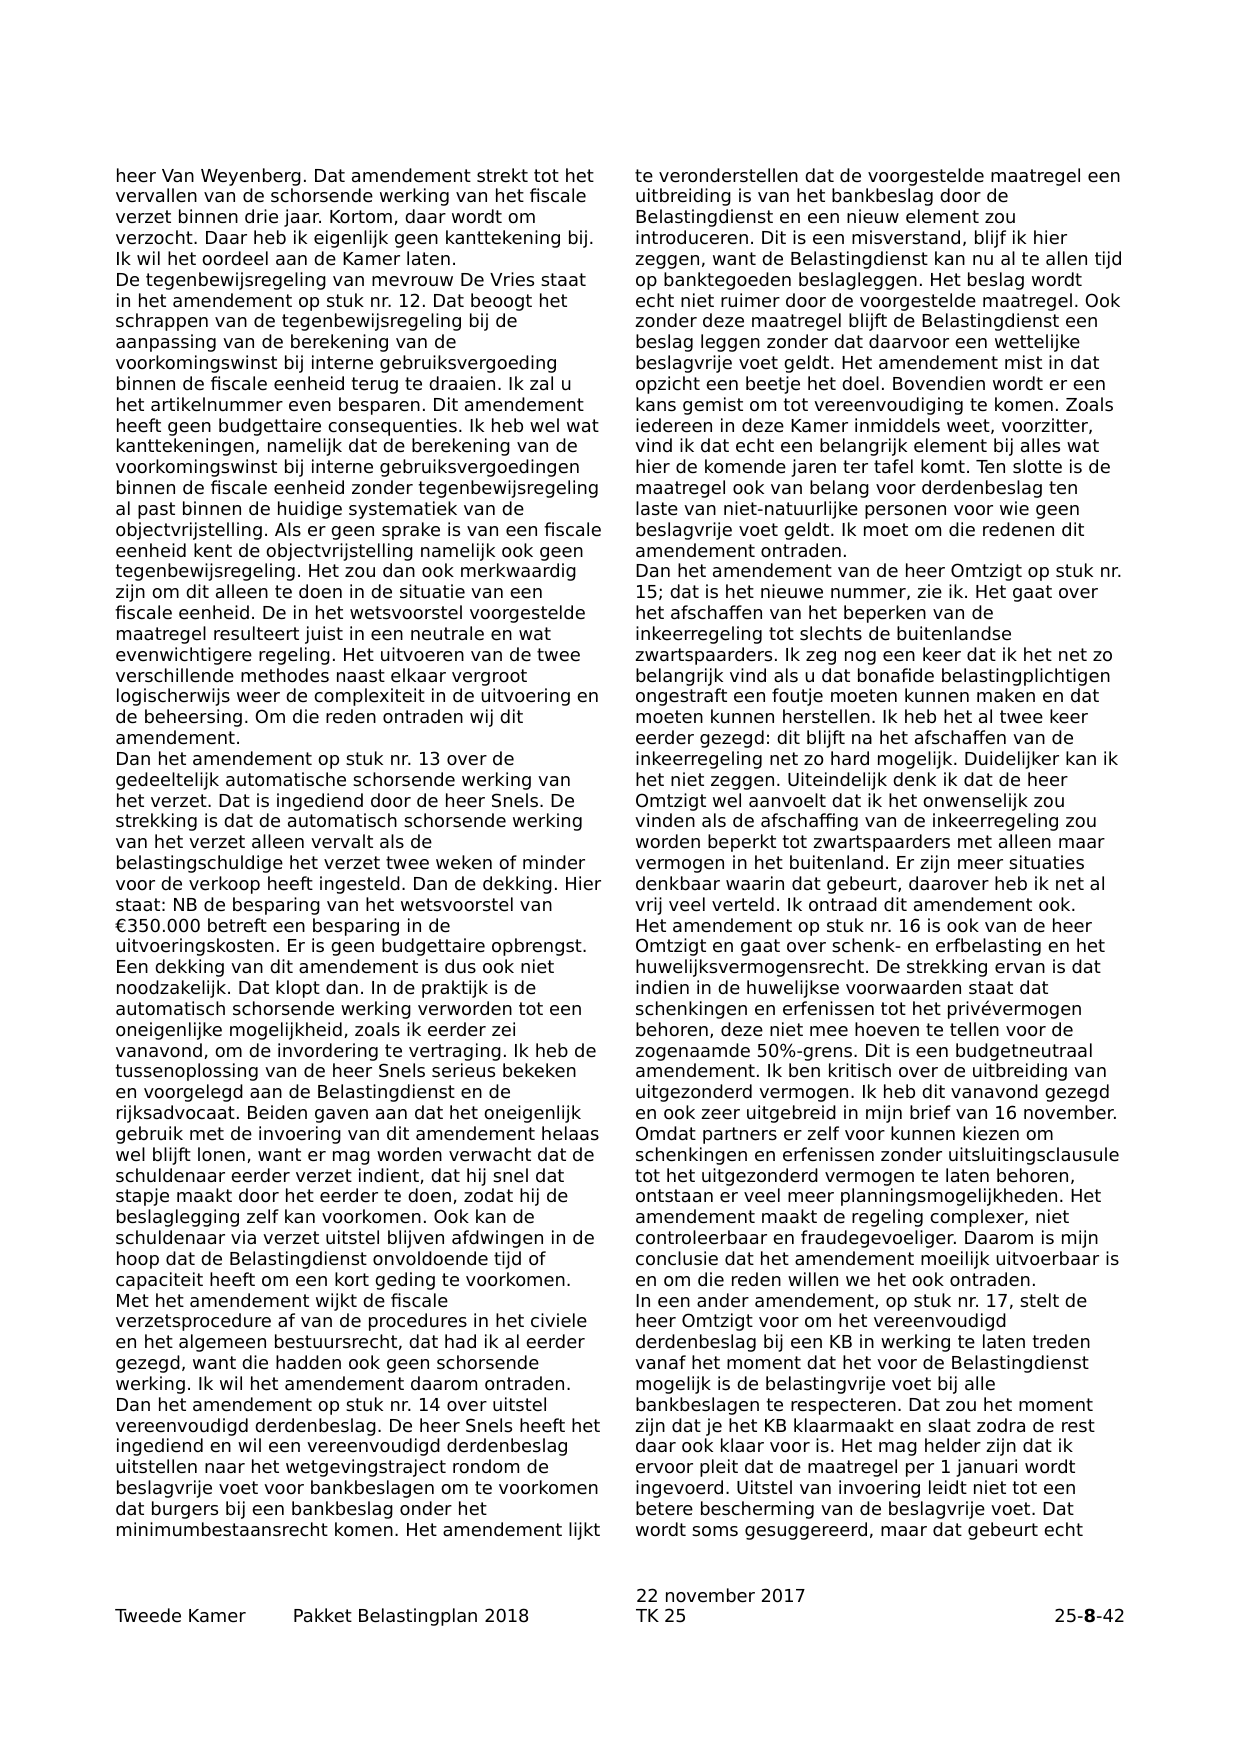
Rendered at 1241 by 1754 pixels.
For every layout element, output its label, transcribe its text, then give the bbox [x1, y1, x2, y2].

text Dan het amendement op stuk nr. 13 over de gedeeltelijk automatische schorsende werking van het verzet. Dat is ingediend door de heer Snels. De strekking is dat de automatisch schorsende werking van het verzet alleen vervalt als de belastingschuldige het verzet twee weken of minder voor de verkoop heeft ingesteld. Dan de dekking. Hier staat: NB de besparing van het wetsvoorstel van €350.000 betreft een besparing in de uitvoeringskosten. Er is geen budgettaire opbrengst. Een dekking van dit amendement is dus ook niet noodzakelijk. Dat klopt dan. In de praktijk is de automatisch schorsende werking verworden tot een oneigenlijke mogelijkheid, zoals ik eerder zei vanavond, om de invordering te vertraging. Ik heb de tussenoplossing van de heer Snels serieus bekeken en voorgelegd aan de Belastingdienst en de rijksadvocaat. Beiden gaven aan dat het oneigenlijk gebruik met de invoering van dit amendement helaas wel blijft lonen, want er mag worden verwacht dat de schuldenaar eerder verzet indient, dat hij snel dat stapje maakt door het eerder te doen, zodat hij de beslaglegging zelf kan voorkomen. Ook kan de schuldenaar via verzet uitstel blijven afdwingen in de hoop dat de Belastingdienst onvoldoende tijd of capaciteit heeft om een kort geding te voorkomen. Met het amendement wijkt de fiscale verzetsprocedure af van de procedures in het civiele en het algemeen bestuursrecht, dat had ik al eerder gezegd, want die hadden ook geen schorsende werking. Ik wil het amendement daarom ontraden. [115, 749, 605, 1394]
text De tegenbewijsregeling van mevrouw De Vries staat in het amendement op stuk nr. 12. Dat beoogt het schrappen van de tegenbewijsregeling bij de aanpassing van de berekening van de voorkomingswinst bij interne gebruiksvergoeding binnen de fiscale eenheid terug te draaien. Ik zal u het artikelnummer even besparen. Dit amendement heeft geen budgettaire consequenties. Ik heb wel wat kanttekeningen, namelijk dat de berekening van de voorkomingswinst bij interne gebruiksvergoedingen binnen de fiscale eenheid zonder tegenbewijsregeling al past binnen de huidige systematiek van de objectvrijstelling. Als er geen sprake is van een fiscale eenheid kent de objectvrijstelling namelijk ook geen tegenbewijsregeling. Het zou dan ook merkwaardig zijn om dit alleen te doen in de situatie van een fiscale eenheid. De in het wetsvoorstel voorgestelde maatregel resulteert juist in een neutrale en wat evenwichtigere regeling. Het uitvoeren van de twee verschillende methodes naast elkaar vergroot logischerwijs weer de complexiteit in de uitvoering en de beheersing. Om die reden ontraden wij dit amendement. [115, 269, 605, 749]
text heer Van Weyenberg. Dat amendement strekt tot het vervallen van de schorsende werking van het fiscale verzet binnen drie jaar. Kortom, daar wordt om verzocht. Daar heb ik eigenlijk geen kanttekening bij. Ik wil het oordeel aan de Kamer laten. [115, 165, 605, 269]
text Dan het amendement van de heer Omtzigt op stuk nr. 15; dat is het nieuwe nummer, zie ik. Het gaat over het afschaffen van het beperken van de inkeerregeling tot slechts de buitenlandse zwartspaarders. Ik zeg nog een keer dat ik het net zo belangrijk vind als u dat bonafide belastingplichtigen ongestraft een foutje moeten kunnen maken en dat moeten kunnen herstellen. Ik heb het al twee keer eerder gezegd: dit blijft na het afschaffen van de inkeerregeling net zo hard mogelijk. Duidelijker kan ik het niet zeggen. Uiteindelijk denk ik dat de heer Omtzigt wel aanvoelt dat ik het onwenselijk zou vinden als de afschaffing van de inkeerregeling zou worden beperkt tot zwartspaarders met alleen maar vermogen in het buitenland. Er zijn meer situaties denkbaar waarin dat gebeurt, daarover heb ik net al vrij veel verteld. Ik ontraad dit amendement ook. [635, 561, 1125, 915]
text te veronderstellen dat de voorgestelde maatregel een uitbreiding is van het bankbeslag door de Belastingdienst en een nieuw element zou introduceren. Dit is een misverstand, blijf ik hier zeggen, want de Belastingdienst kan nu al te allen tijd op banktegoeden beslagleggen. Het beslag wordt echt niet ruimer door de voorgestelde maatregel. Ook zonder deze maatregel blijft de Belastingdienst een beslag leggen zonder dat daarvoor een wettelijke beslagvrije voet geldt. Het amendement mist in dat opzicht een beetje het doel. Bovendien wordt er een kans gemist om tot vereenvoudiging te komen. Zoals iedereen in deze Kamer inmiddels weet, voorzitter, vind ik dat echt een belangrijk element bij alles wat hier de komende jaren ter tafel komt. Ten slotte is de maatregel ook van belang voor derdenbeslag ten laste van niet-natuurlijke personen voor wie geen beslagvrije voet geldt. Ik moet om die redenen dit amendement ontraden. [635, 165, 1125, 561]
text Dan het amendement op stuk nr. 14 over uitstel vereenvoudigd derdenbeslag. De heer Snels heeft het ingediend en wil een vereenvoudigd derdenbeslag uitstellen naar het wetgevingstraject rondom de beslagvrije voet voor bankbeslagen om te voorkomen dat burgers bij een bankbeslag onder het minimumbestaansrecht komen. Het amendement lijkt [115, 1394, 605, 1540]
text Het amendement op stuk nr. 16 is ook van de heer Omtzigt en gaat over schenk- en erfbelasting en het huwelijksvermogensrecht. De strekking ervan is dat indien in de huwelijkse voorwaarden staat dat schenkingen en erfenissen tot het privévermogen behoren, deze niet mee hoeven te tellen voor de zogenaamde 50%-grens. Dit is een budgetneutraal amendement. Ik ben kritisch over de uitbreiding van uitgezonderd vermogen. Ik heb dit vanavond gezegd en ook zeer uitgebreid in mijn brief van 16 november. Omdat partners er zelf voor kunnen kiezen om schenkingen en erfenissen zonder uitsluitingsclausule tot het uitgezonderd vermogen te laten behoren, ontstaan er veel meer planningsmogelijkheden. Het amendement maakt de regeling complexer, niet controleerbaar en fraudegevoeliger. Daarom is mijn conclusie dat het amendement moeilijk uitvoerbaar is en om die reden willen we het ook ontraden. [635, 915, 1125, 1290]
text In een ander amendement, op stuk nr. 17, stelt de heer Omtzigt voor om het vereenvoudigd derdenbeslag bij een KB in werking te laten treden vanaf het moment dat het voor de Belastingdienst mogelijk is de belastingvrije voet bij alle bankbeslagen te respecteren. Dat zou het moment zijn dat je het KB klaarmaakt en slaat zodra de rest daar ook klaar voor is. Het mag helder zijn dat ik ervoor pleit dat de maatregel per 1 januari wordt ingevoerd. Uitstel van invoering leidt niet tot een betere bescherming van de beslagvrije voet. Dat wordt soms gesuggereerd, maar dat gebeurt echt [635, 1290, 1125, 1540]
